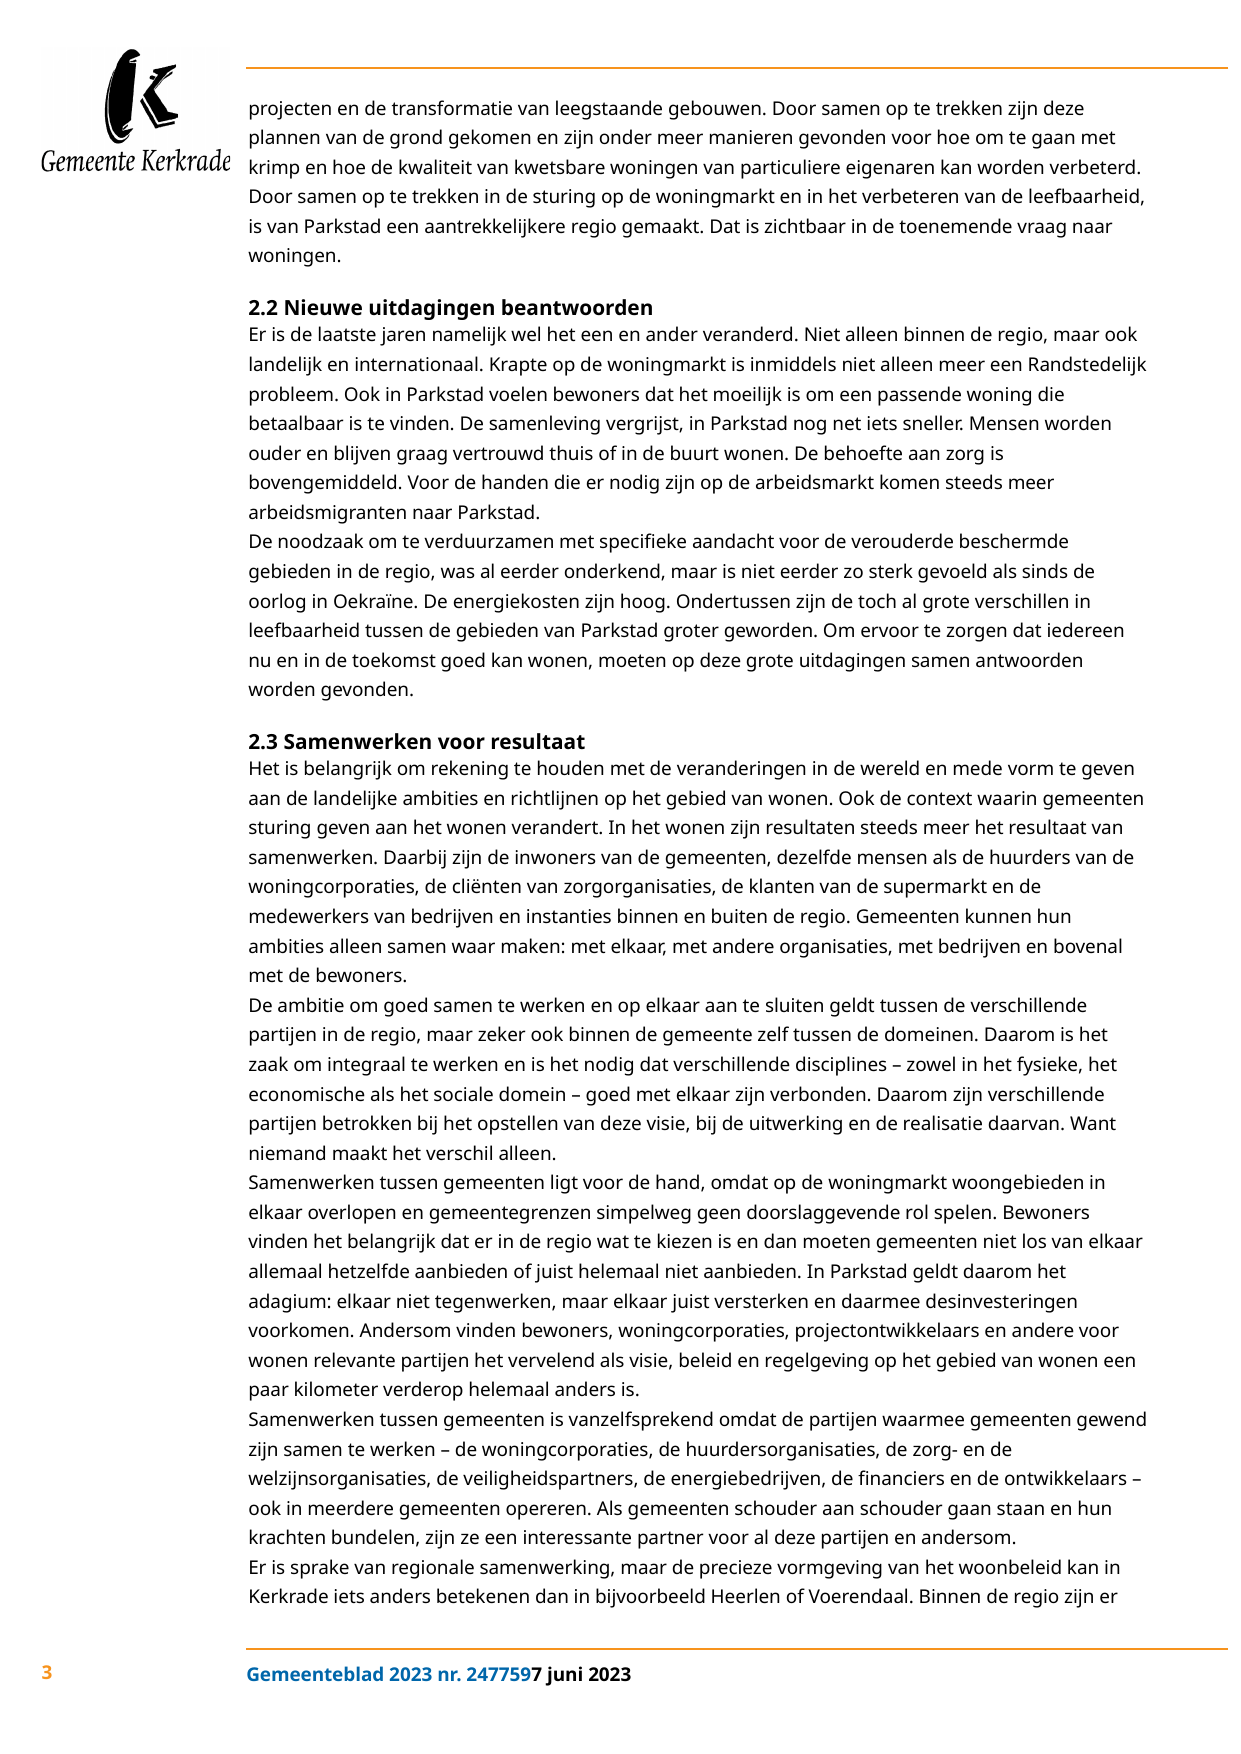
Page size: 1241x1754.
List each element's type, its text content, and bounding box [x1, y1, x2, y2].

text Er is sprake van regionale samenwerking, maar de precieze vormgeving van het woonbeleid kan in Kerkrade iets anders betekenen dan in bijvoorbeeld Heerlen of Voerendaal. Binnen de regio zijn er [248, 1554, 1152, 1609]
text 2.2 Nieuwe uitdagingen beantwoorden [248, 293, 1152, 322]
text 2.3 Samenwerken voor resultaat [248, 727, 1152, 755]
text projecten en de transformatie van leegstaande gebouwen. Door samen op te trekken zijn deze plannen van de grond gekomen en zijn onder meer manieren gevonden voor hoe om te gaan met krimp en hoe de kwaliteit van kwetsbare woningen van particuliere eigenaren kan worden verbeterd. Door samen op te trekken in de sturing op de woningmarkt en in het verbeteren van de leefbaarheid, is van Parkstad een aantrekkelijkere regio gemaakt. Dat is zichtbaar in de toenemende vraag naar woningen. [248, 95, 1152, 268]
text De noodzaak om te verduurzamen met specifieke aandacht voor de verouderde beschermde gebieden in de regio, was al eerder onderkend, maar is niet eerder zo sterk gevoeld als sinds de oorlog in Oekraïne. De energiekosten zijn hoog. Ondertussen zijn de toch al grote verschillen in leefbaarheid tussen de gebieden van Parkstad groter geworden. Om ervoor te zorgen dat iedereen nu en in de toekomst goed kan wonen, moeten op deze grote uitdagingen samen antwoorden worden gevonden. [248, 529, 1152, 702]
text Het is belangrijk om rekening te houden met de veranderingen in de wereld en mede vorm te geven aan de landelijke ambities en richtlijnen op het gebied van wonen. Ook de context waarin gemeenten sturing geven aan het wonen verandert. In het wonen zijn resultaten steeds meer het resultaat van samenwerken. Daarbij zijn de inwoners van de gemeenten, dezelfde mensen als de huurders van de woningcorporaties, de cliënten van zorgorganisaties, de klanten van de supermarkt en de medewerkers van bedrijven en instanties binnen en buiten de regio. Gemeenten kunnen hun ambities alleen samen waar maken: met elkaar, met andere organisaties, met bedrijven en bovenal met de bewoners. [248, 755, 1152, 988]
text Er is de laatste jaren namelijk wel het een en ander veranderd. Niet alleen binnen de regio, maar ook landelijk en internationaal. Krapte op de woningmarkt is inmiddels niet alleen meer een Randstedelijk probleem. Ook in Parkstad voelen bewoners dat het moeilijk is om een passende woning die betaalbaar is te vinden. De samenleving vergrijst, in Parkstad nog net iets sneller. Mensen worden ouder en blijven graag vertrouwd thuis of in de buurt wonen. De behoefte aan zorg is bovengemiddeld. Voor de handen die er nodig zijn op de arbeidsmarkt komen steeds meer arbeidsmigranten naar Parkstad. [248, 322, 1152, 525]
picture [41, 47, 231, 172]
text De ambitie om goed samen te werken en op elkaar aan te sluiten geldt tussen de verschillende partijen in de regio, maar zeker ook binnen de gemeente zelf tussen de domeinen. Daarom is het zaak om integraal te werken en is het nodig dat verschillende disciplines – zowel in het fysieke, het economische als het sociale domein – goed met elkaar zijn verbonden. Daarom zijn verschillende partijen betrokken bij het opstellen van deze visie, bij de uitwerking en de realisatie daarvan. Want niemand maakt het verschil alleen. [248, 992, 1152, 1166]
text Samenwerken tussen gemeenten ligt voor de hand, omdat op de woningmarkt woongebieden in elkaar overlopen en gemeentegrenzen simpelweg geen doorslaggevende rol spelen. Bewoners vinden het belangrijk dat er in de regio wat te kiezen is en dan moeten gemeenten niet los van elkaar allemaal hetzelfde aanbieden of juist helemaal niet aanbieden. In Parkstad geldt daarom het adagium: elkaar niet tegenwerken, maar elkaar juist versterken en daarmee desinvesteringen voorkomen. Andersom vinden bewoners, woningcorporaties, projectontwikkelaars en andere voor wonen relevante partijen het vervelend als visie, beleid en regelgeving op het gebied van wonen een paar kilometer verderop helemaal anders is. [248, 1169, 1152, 1402]
text Samenwerken tussen gemeenten is vanzelfsprekend omdat de partijen waarmee gemeenten gewend zijn samen te werken – de woningcorporaties, de huurdersorganisaties, de zorg- en de welzijnsorganisaties, de veiligheidspartners, de energiebedrijven, de financiers en de ontwikkelaars – ook in meerdere gemeenten opereren. Als gemeenten schouder aan schouder gaan staan en hun krachten bundelen, zijn ze een interessante partner voor al deze partijen en andersom. [248, 1406, 1152, 1550]
